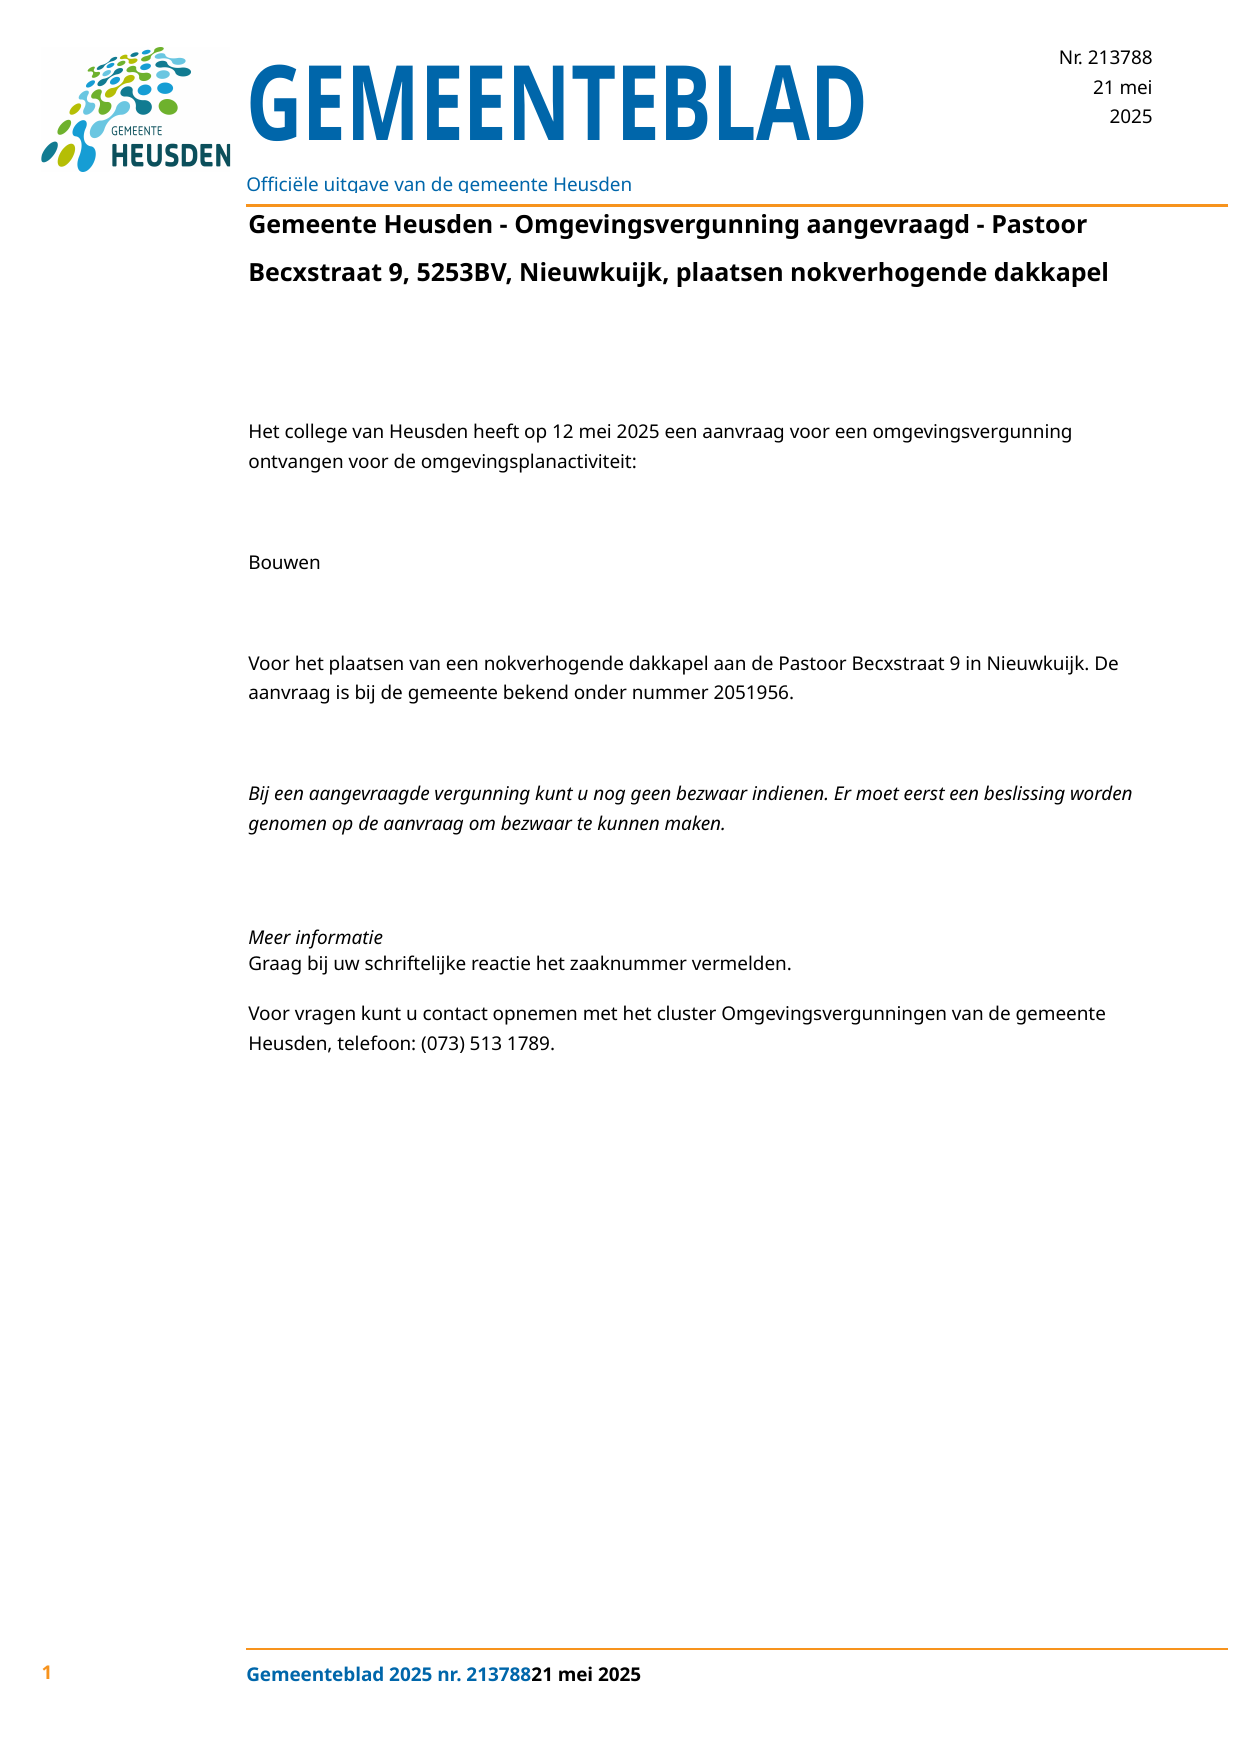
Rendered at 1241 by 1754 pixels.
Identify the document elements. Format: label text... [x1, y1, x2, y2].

text Bouwen [248, 549, 1152, 575]
text Graag bij uw schriftelijke reactie het zaaknummer vermelden. [248, 950, 1152, 976]
picture [41, 47, 231, 172]
text Voor vragen kunt u contact opnemen met het cluster Omgevingsvergunningen van de gemeente Heusden, telefoon: (073) 513 1789. [248, 1001, 1152, 1056]
text Bij een aangevraagde vergunning kunt u nog geen bezwaar indienen. Er moet eerst een beslissing worden genomen op de aanvraag om bezwaar te kunnen maken. [248, 780, 1152, 836]
text Meer informatie [248, 924, 1152, 950]
text Gemeente Heusden - Omgevingsvergunning aangevraagd - Pastoor Becxstraat 9, 5253BV, Nieuwkuijk, plaatsen nokverhogende dakkapel [248, 207, 1152, 288]
text Voor het plaatsen van een nokverhogende dakkapel aan de Pastoor Becxstraat 9 in Nieuwkuijk. De aanvraag is bij de gemeente bekend onder nummer 2051956. [248, 650, 1152, 705]
text Het college van Heusden heeft op 12 mei 2025 een aanvraag voor een omgevingsvergunning ontvangen voor de omgevingsplanactiviteit: [248, 419, 1152, 474]
